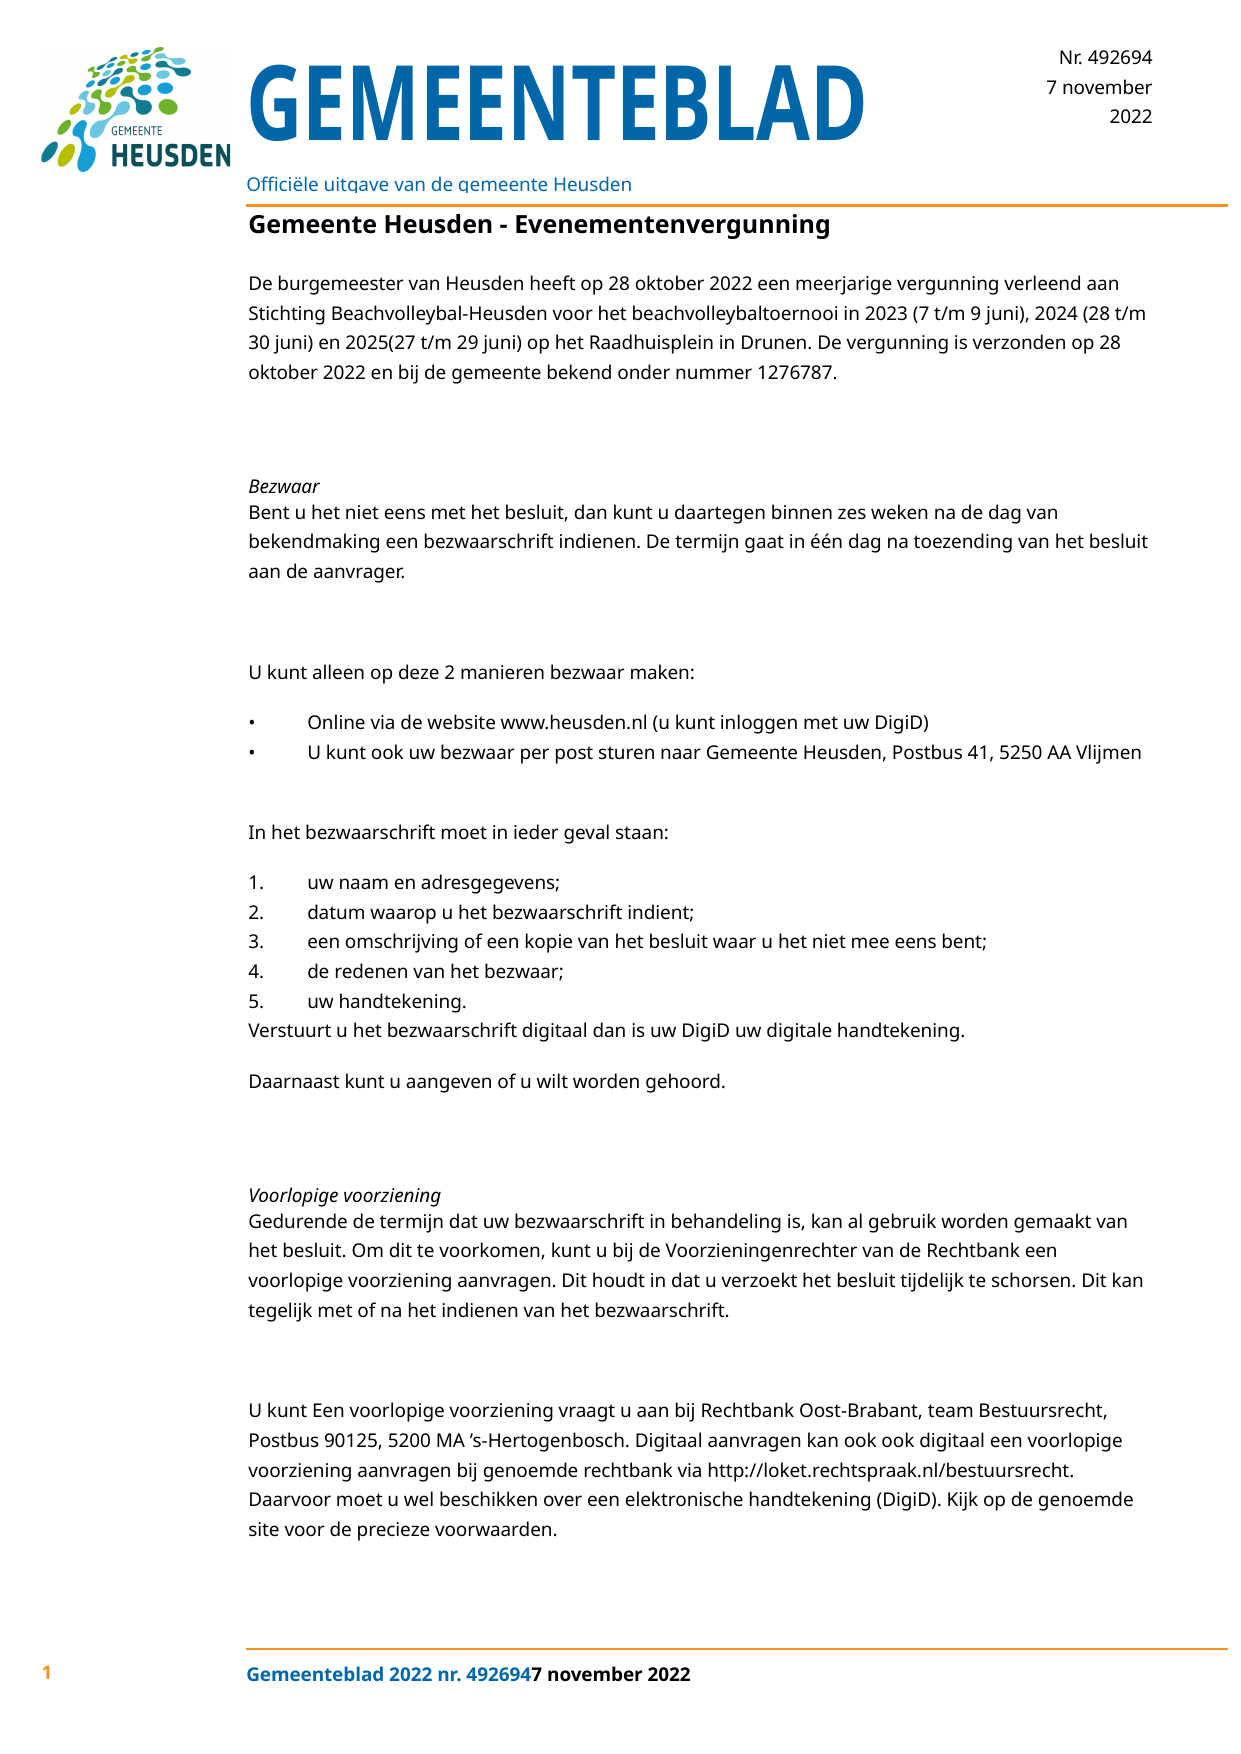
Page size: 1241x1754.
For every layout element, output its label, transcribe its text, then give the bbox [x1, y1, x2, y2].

list uw naam en adresgegevens; [248, 869, 1152, 895]
picture [41, 47, 231, 172]
text Verstuurt u het bezwaarschrift digitaal dan is uw DigiD uw digitale handtekening. [248, 1017, 1152, 1043]
list de redenen van het bezwaar; [248, 958, 1152, 984]
text In het bezwaarschrift moet in ieder geval staan: [248, 819, 1152, 845]
list U kunt ook uw bezwaar per post sturen naar Gemeente Heusden, Postbus 41, 5250 AA Vlijmen [248, 739, 1152, 765]
text Gemeente Heusden - Evenementenvergunning [248, 207, 1152, 241]
list een omschrijving of een kopie van het besluit waar u het niet mee eens bent; [248, 929, 1152, 954]
text Bent u het niet eens met het besluit, dan kunt u daartegen binnen zes weken na de dag van bekendmaking een bezwaarschrift indienen. De termijn gaat in één dag na toezending van het besluit aan de aanvrager. [248, 499, 1152, 584]
text De burgemeester van Heusden heeft op 28 oktober 2022 een meerjarige vergunning verleend aan Stichting Beachvolleybal-Heusden voor het beachvolleybaltoernooi in 2023 (7 t/m 9 juni), 2024 (28 t/m 30 juni) en 2025(27 t/m 29 juni) op het Raadhuisplein in Drunen. De vergunning is verzonden op 28 oktober 2022 en bij de gemeente bekend onder nummer 1276787. [248, 270, 1152, 385]
list datum waarop u het bezwaarschrift indient; [248, 899, 1152, 925]
text Bezwaar [248, 473, 1152, 499]
text Gedurende de termijn dat uw bezwaarschrift in behandeling is, kan al gebruik worden gemaakt van het besluit. Om dit te voorkomen, kunt u bij de Voorzieningenrechter van de Rechtbank een voorlopige voorziening aanvragen. Dit houdt in dat u verzoekt het besluit tijdelijk te schorsen. Dit kan tegelijk met of na het indienen van het bezwaarschrift. [248, 1208, 1152, 1322]
text U kunt alleen op deze 2 manieren bezwaar maken: [248, 659, 1152, 685]
list uw handtekening. [248, 988, 1152, 1014]
text Voorlopige voorziening [248, 1182, 1152, 1208]
text Daarnaast kunt u aangeven of u wilt worden gehoord. [248, 1068, 1152, 1094]
text U kunt Een voorlopige voorziening vraagt u aan bij Rechtbank Oost-Brabant, team Bestuursrecht, Postbus 90125, 5200 MA ’s-Hertogenbosch. Digitaal aanvragen kan ook ook digitaal een voorlopige voorziening aanvragen bij genoemde rechtbank via http://loket.rechtspraak.nl/bestuursrecht. Daarvoor moet u wel beschikken over een elektronische handtekening (DigiD). Kijk op de genoemde site voor de precieze voorwaarden. [248, 1398, 1152, 1542]
list Online via de website www.heusden.nl (u kunt inloggen met uw DigiD) [248, 709, 1152, 735]
